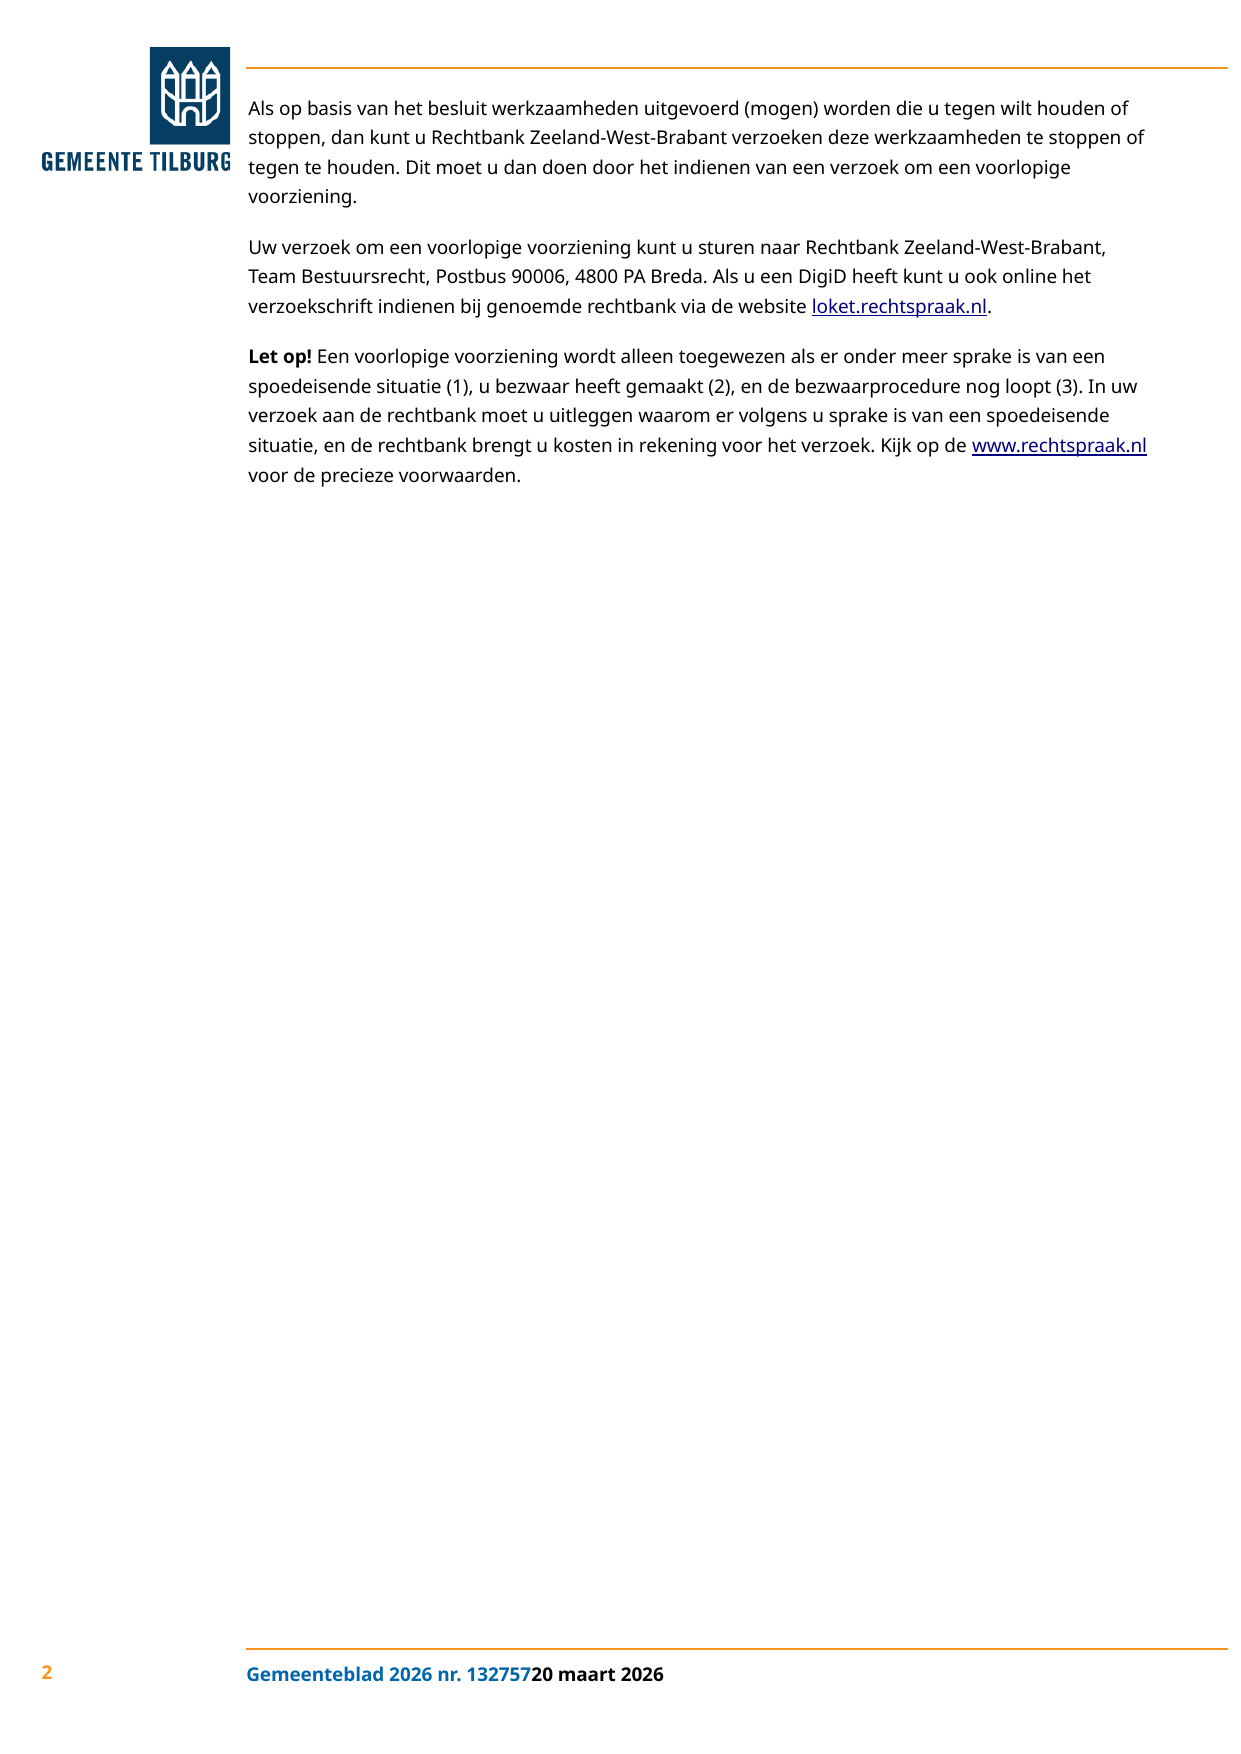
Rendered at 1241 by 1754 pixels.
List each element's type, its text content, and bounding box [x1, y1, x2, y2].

text Let op! Een voorlopige voorziening wordt alleen toegewezen als er onder meer sprake is van een spoedeisende situatie (1), u bezwaar heeft gemaakt (2), en de bezwaarprocedure nog loopt (3). In uw verzoek aan de rechtbank moet u uitleggen waarom er volgens u sprake is van een spoedeisende situatie, en de rechtbank brengt u kosten in rekening voor het verzoek. Kijk op de www.rechtspraak.nl voor de precieze voorwaarden. [248, 343, 1152, 488]
text Als op basis van het besluit werkzaamheden uitgevoerd (mogen) worden die u tegen wilt houden of stoppen, dan kunt u Rechtbank Zeeland-West-Brabant verzoeken deze werkzaamheden te stoppen of tegen te houden. Dit moet u dan doen door het indienen van een verzoek om een voorlopige voorziening. [248, 95, 1152, 209]
text Uw verzoek om een voorlopige voorziening kunt u sturen naar Rechtbank Zeeland-West-Brabant, Team Bestuursrecht, Postbus 90006, 4800 PA Breda. Als u een DigiD heeft kunt u ook online het verzoekschrift indienen bij genoemde rechtbank via de website loket.rechtspraak.nl. [248, 234, 1152, 319]
picture [41, 47, 231, 172]
